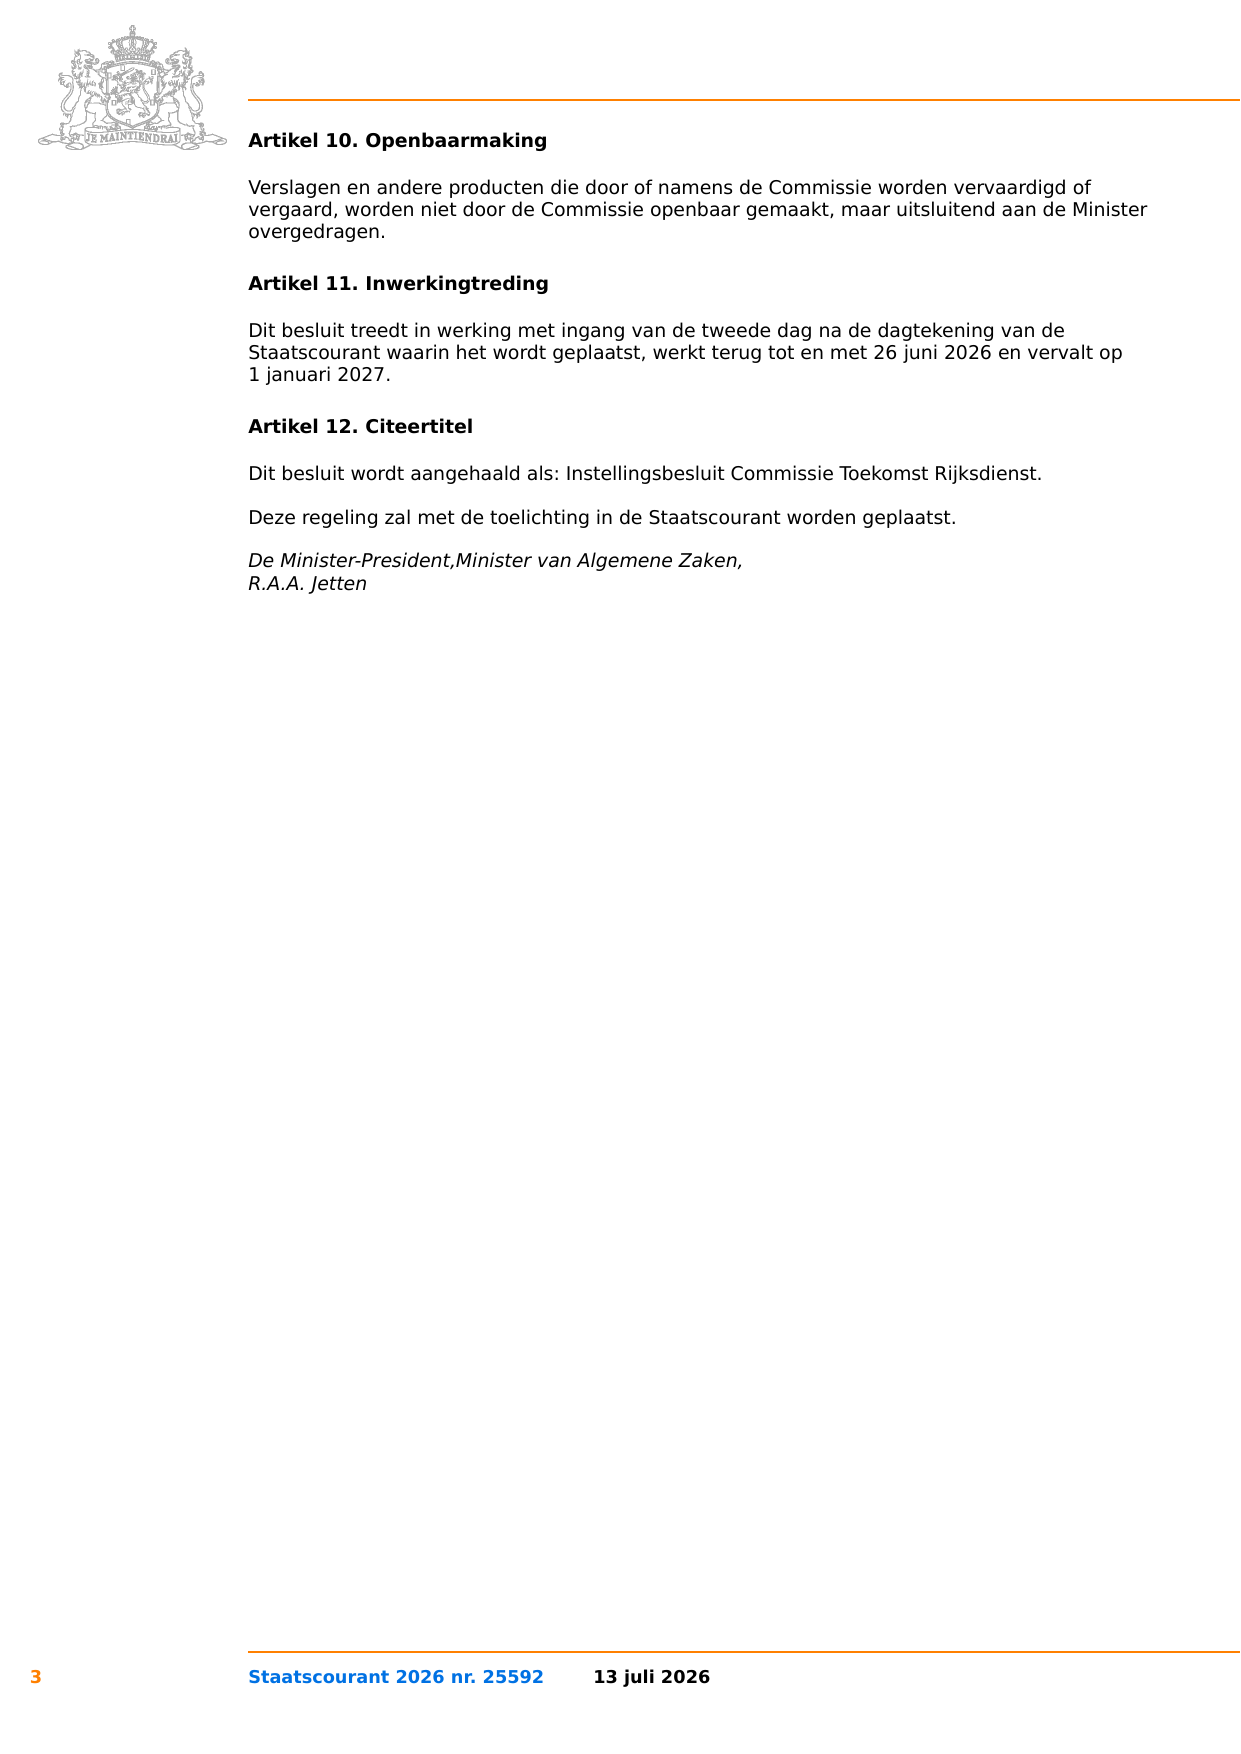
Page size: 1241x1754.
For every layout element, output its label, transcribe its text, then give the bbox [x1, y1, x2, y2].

text Verslagen en andere producten die door of namens de Commissie worden vervaardigd of vergaard, worden niet door de Commissie openbaar gemaakt, maar uitsluitend aan de Minister overgedragen. [248, 177, 1163, 243]
text Dit besluit wordt aangehaald als: Instellingsbesluit Commissie Toekomst Rijksdienst. [248, 463, 1163, 485]
text Dit besluit treedt in werking met ingang van de tweede dag na de dagtekening van de Staatscourant waarin het wordt geplaatst, werkt terug tot en met 26 juni 2026 en vervalt op 1 januari 2027. [248, 320, 1163, 386]
subtitle Artikel 12. Citeertitel [248, 416, 1163, 438]
text Deze regeling zal met de toelichting in de Staatscourant worden geplaatst. [248, 507, 1163, 528]
subtitle Artikel 10. Openbaarmaking [248, 130, 1163, 152]
text De Minister-President,Minister van Algemene Zaken, R.A.A. Jetten [248, 550, 1163, 594]
picture [38, 25, 227, 150]
subtitle Artikel 11. Inwerkingtreding [248, 273, 1163, 295]
